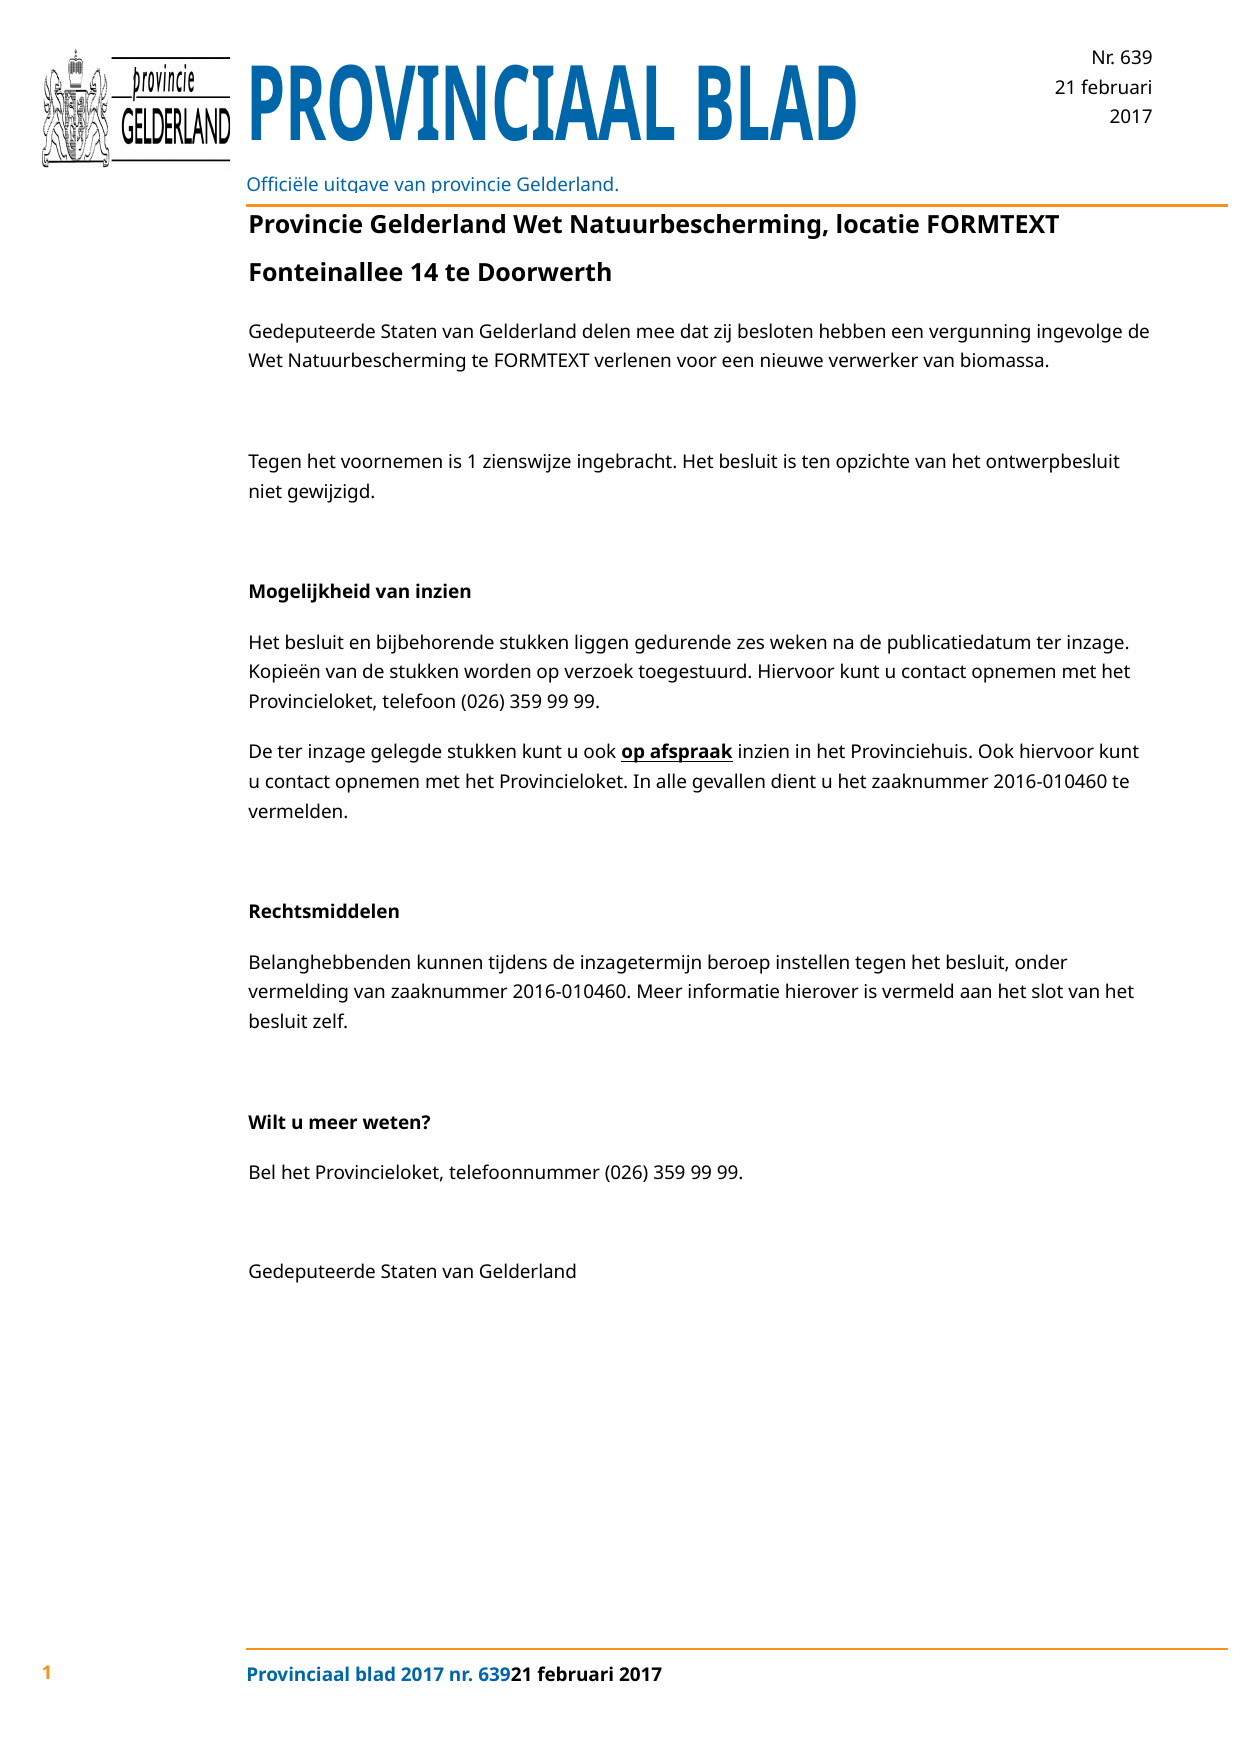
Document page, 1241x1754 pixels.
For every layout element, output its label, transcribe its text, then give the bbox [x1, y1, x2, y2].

text Provincie Gelderland Wet Natuurbescherming, locatie FORMTEXT Fonteinallee 14 te Doorwerth [248, 207, 1152, 288]
text Tegen het voornemen is 1 zienswijze ingebracht. Het besluit is ten opzichte van het ontwerpbesluit niet gewijzigd. [248, 448, 1152, 504]
text Belanghebbenden kunnen tijdens de inzagetermijn beroep instellen tegen het besluit, onder vermelding van zaaknummer 2016-010460. Meer informatie hierover is vermeld aan het slot van het besluit zelf. [248, 949, 1152, 1034]
text Het besluit en bijbehorende stukken liggen gedurende zes weken na de publicatiedatum ter inzage. Kopieën van de stukken worden op verzoek toegestuurd. Hiervoor kunt u contact opnemen met het Provincieloket, telefoon (026) 359 99 99. [248, 629, 1152, 714]
text Rechtsmiddelen [248, 899, 1152, 924]
text Bel het Provincieloket, telefoonnummer (026) 359 99 99. [248, 1159, 1152, 1185]
text De ter inzage gelegde stukken kunt u ook op afspraak inzien in het Provinciehuis. Ook hiervoor kunt u contact opnemen met het Provincieloket. In alle gevallen dient u het zaaknummer 2016-010460 te vermelden. [248, 739, 1152, 824]
picture [41, 47, 231, 172]
text Wilt u meer weten? [248, 1109, 1152, 1135]
text Gedeputeerde Staten van Gelderland delen mee dat zij besloten hebben een vergunning ingevolge de Wet Natuurbescherming te FORMTEXT verlenen voor een nieuwe verwerker van biomassa. [248, 318, 1152, 373]
text Mogelijkheid van inzien [248, 579, 1152, 604]
text Gedeputeerde Staten van Gelderland [248, 1258, 1152, 1283]
